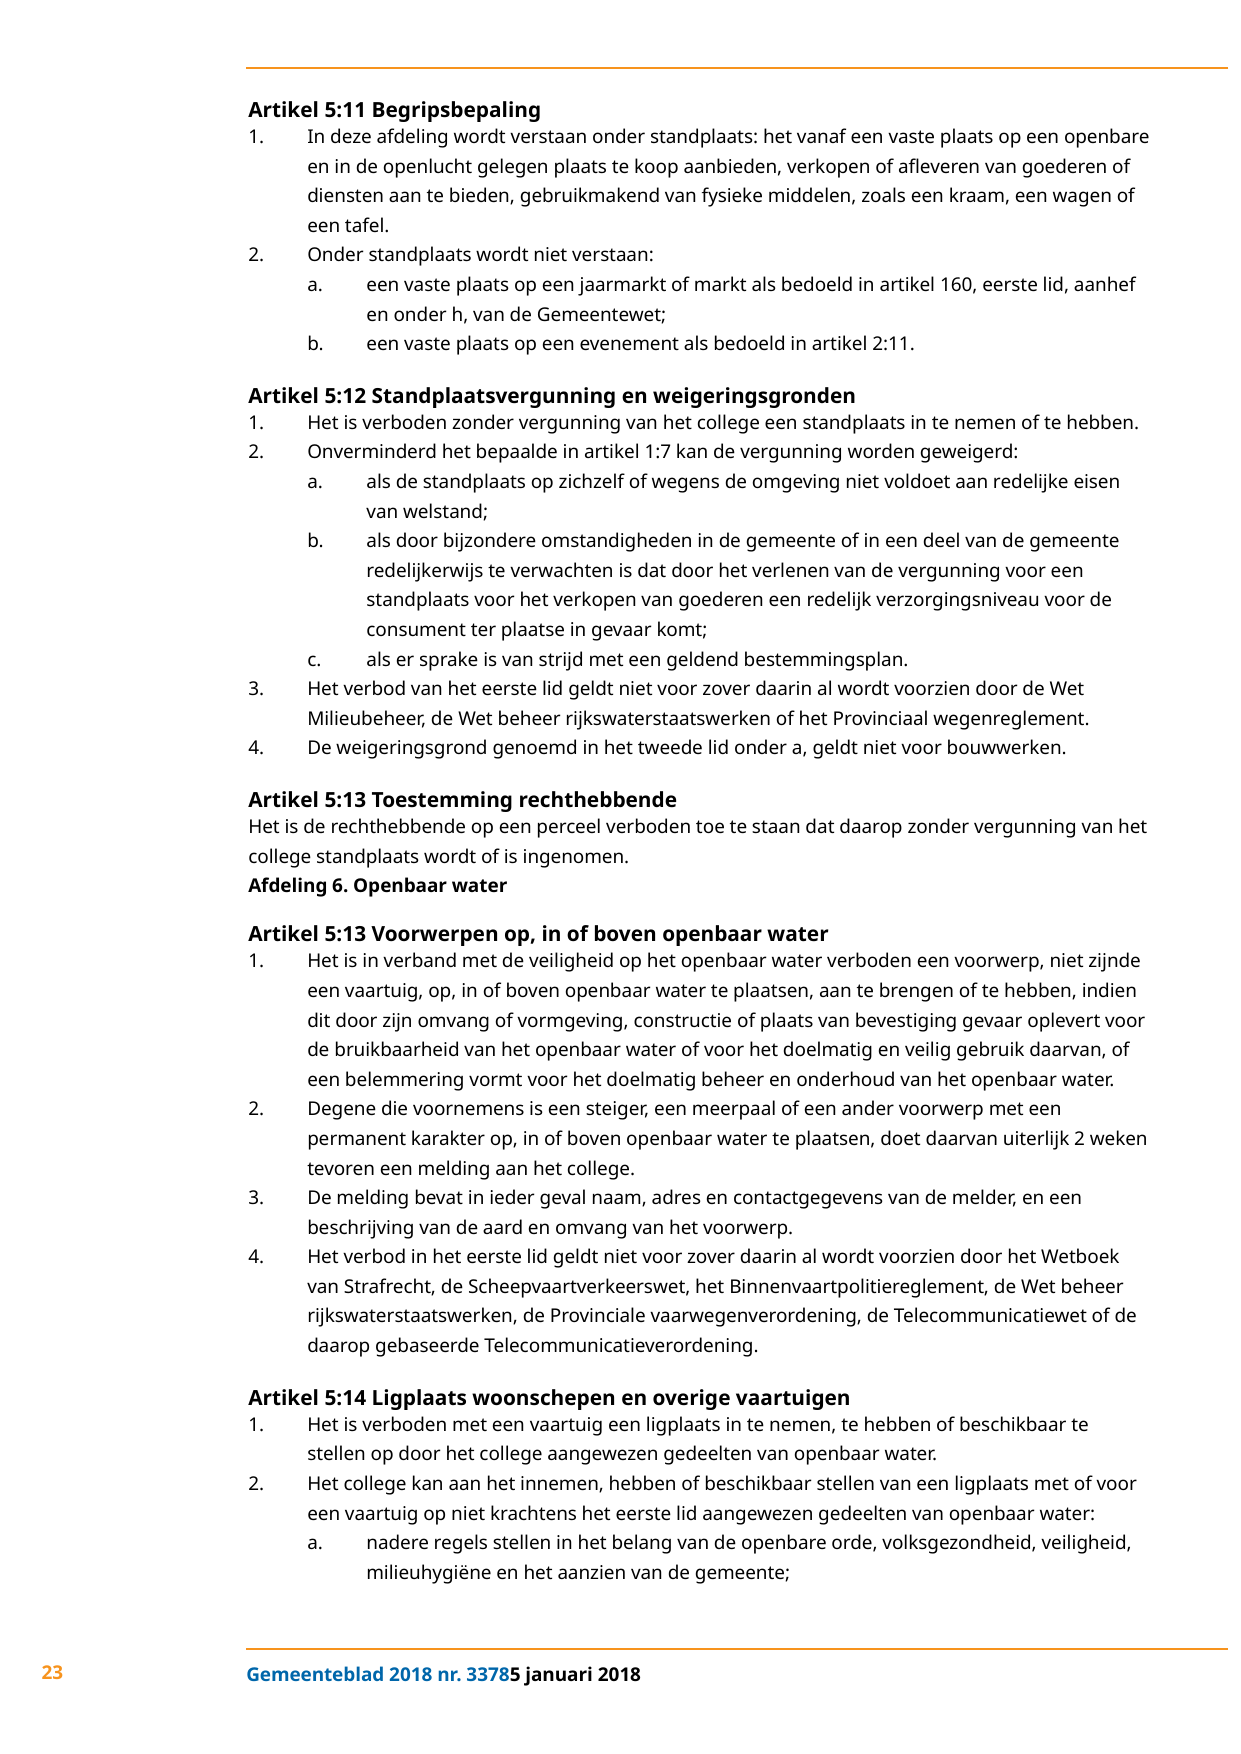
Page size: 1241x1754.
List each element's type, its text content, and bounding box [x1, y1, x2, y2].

list Het is verboden zonder vergunning van het college een standplaats in te nemen of te hebben. [248, 409, 1152, 435]
text Artikel 5:12 Standplaatsvergunning en weigeringsgronden [248, 381, 1152, 409]
list als door bijzondere omstandigheden in de gemeente of in een deel van de gemeente redelijkerwijs te verwachten is dat door het verlenen van de vergunning voor een standplaats voor het verkopen van goederen een redelijk verzorgingsniveau voor de consument ter plaatse in gevaar komt; [307, 527, 1152, 642]
list De weigeringsgrond genoemd in het tweede lid onder a, geldt niet voor bouwwerken. [248, 734, 1152, 760]
list Het verbod in het eerste lid geldt niet voor zover daarin al wordt voorzien door het Wetboek van Strafrecht, de Scheepvaartverkeerswet, het Binnenvaartpolitiereglement, de Wet beheer rijkswaterstaatswerken, de Provinciale vaarwegenverordening, de Telecommunicatiewet of de daarop gebaseerde Telecommunicatieverordening. [248, 1243, 1152, 1358]
list Het college kan aan het innemen, hebben of beschikbaar stellen van een ligplaats met of voor een vaartuig op niet krachtens het eerste lid aangewezen gedeelten van openbaar water: [248, 1470, 1152, 1526]
list een vaste plaats op een jaarmarkt of markt als bedoeld in artikel 160, eerste lid, aanhef en onder h, van de Gemeentewet; [307, 271, 1152, 326]
list Onverminderd het bepaalde in artikel 1:7 kan de vergunning worden geweigerd: [248, 439, 1152, 464]
text Artikel 5:14 Ligplaats woonschepen en overige vaartuigen [248, 1383, 1152, 1411]
text Artikel 5:13 Voorwerpen op, in of boven openbaar water [248, 919, 1152, 948]
list De melding bevat in ieder geval naam, adres en contactgegevens van de melder, en een beschrijving van de aard en omvang van het voorwerp. [248, 1184, 1152, 1239]
list als de standplaats op zichzelf of wegens de omgeving niet voldoet aan redelijke eisen van welstand; [307, 468, 1152, 524]
text Artikel 5:13 Toestemming rechthebbende [248, 785, 1152, 813]
list nadere regels stellen in het belang van de openbare orde, volksgezondheid, veiligheid, milieuhygiëne en het aanzien van de gemeente; [307, 1529, 1152, 1585]
text Het is de rechthebbende op een perceel verboden toe te staan dat daarop zonder vergunning van het college standplaats wordt of is ingenomen. [248, 813, 1152, 869]
picture [41, 47, 231, 172]
list een vaste plaats op een evenement als bedoeld in artikel 2:11. [307, 330, 1152, 356]
list als er sprake is van strijd met een geldend bestemmingsplan. [307, 646, 1152, 672]
list Het verbod van het eerste lid geldt niet voor zover daarin al wordt voorzien door de Wet Milieubeheer, de Wet beheer rijkswaterstaatswerken of het Provinciaal wegenreglement. [248, 675, 1152, 731]
list Het is verboden met een vaartuig een ligplaats in te nemen, te hebben of beschikbaar te stellen op door het college aangewezen gedeelten van openbaar water. [248, 1411, 1152, 1466]
list Het is in verband met de veiligheid op het openbaar water verboden een voorwerp, niet zijnde een vaartuig, op, in of boven openbaar water te plaatsen, aan te brengen of te hebben, indien dit door zijn omvang of vormgeving, constructie of plaats van bevestiging gevaar oplevert voor de bruikbaarheid van het openbaar water of voor het doelmatig en veilig gebruik daarvan, of een belemmering vormt voor het doelmatig beheer en onderhoud van het openbaar water. [248, 948, 1152, 1092]
text Afdeling 6. Openbaar water [248, 873, 1152, 898]
list Onder standplaats wordt niet verstaan: [248, 242, 1152, 267]
text Artikel 5:11 Begripsbepaling [248, 95, 1152, 123]
list In deze afdeling wordt verstaan onder standplaats: het vanaf een vaste plaats op een openbare en in de openlucht gelegen plaats te koop aanbieden, verkopen of afleveren van goederen of diensten aan te bieden, gebruikmakend van fysieke middelen, zoals een kraam, een wagen of een tafel. [248, 123, 1152, 238]
list Degene die voornemens is een steiger, een meerpaal of een ander voorwerp met een permanent karakter op, in of boven openbaar water te plaatsen, doet daarvan uiterlijk 2 weken tevoren een melding aan het college. [248, 1096, 1152, 1180]
